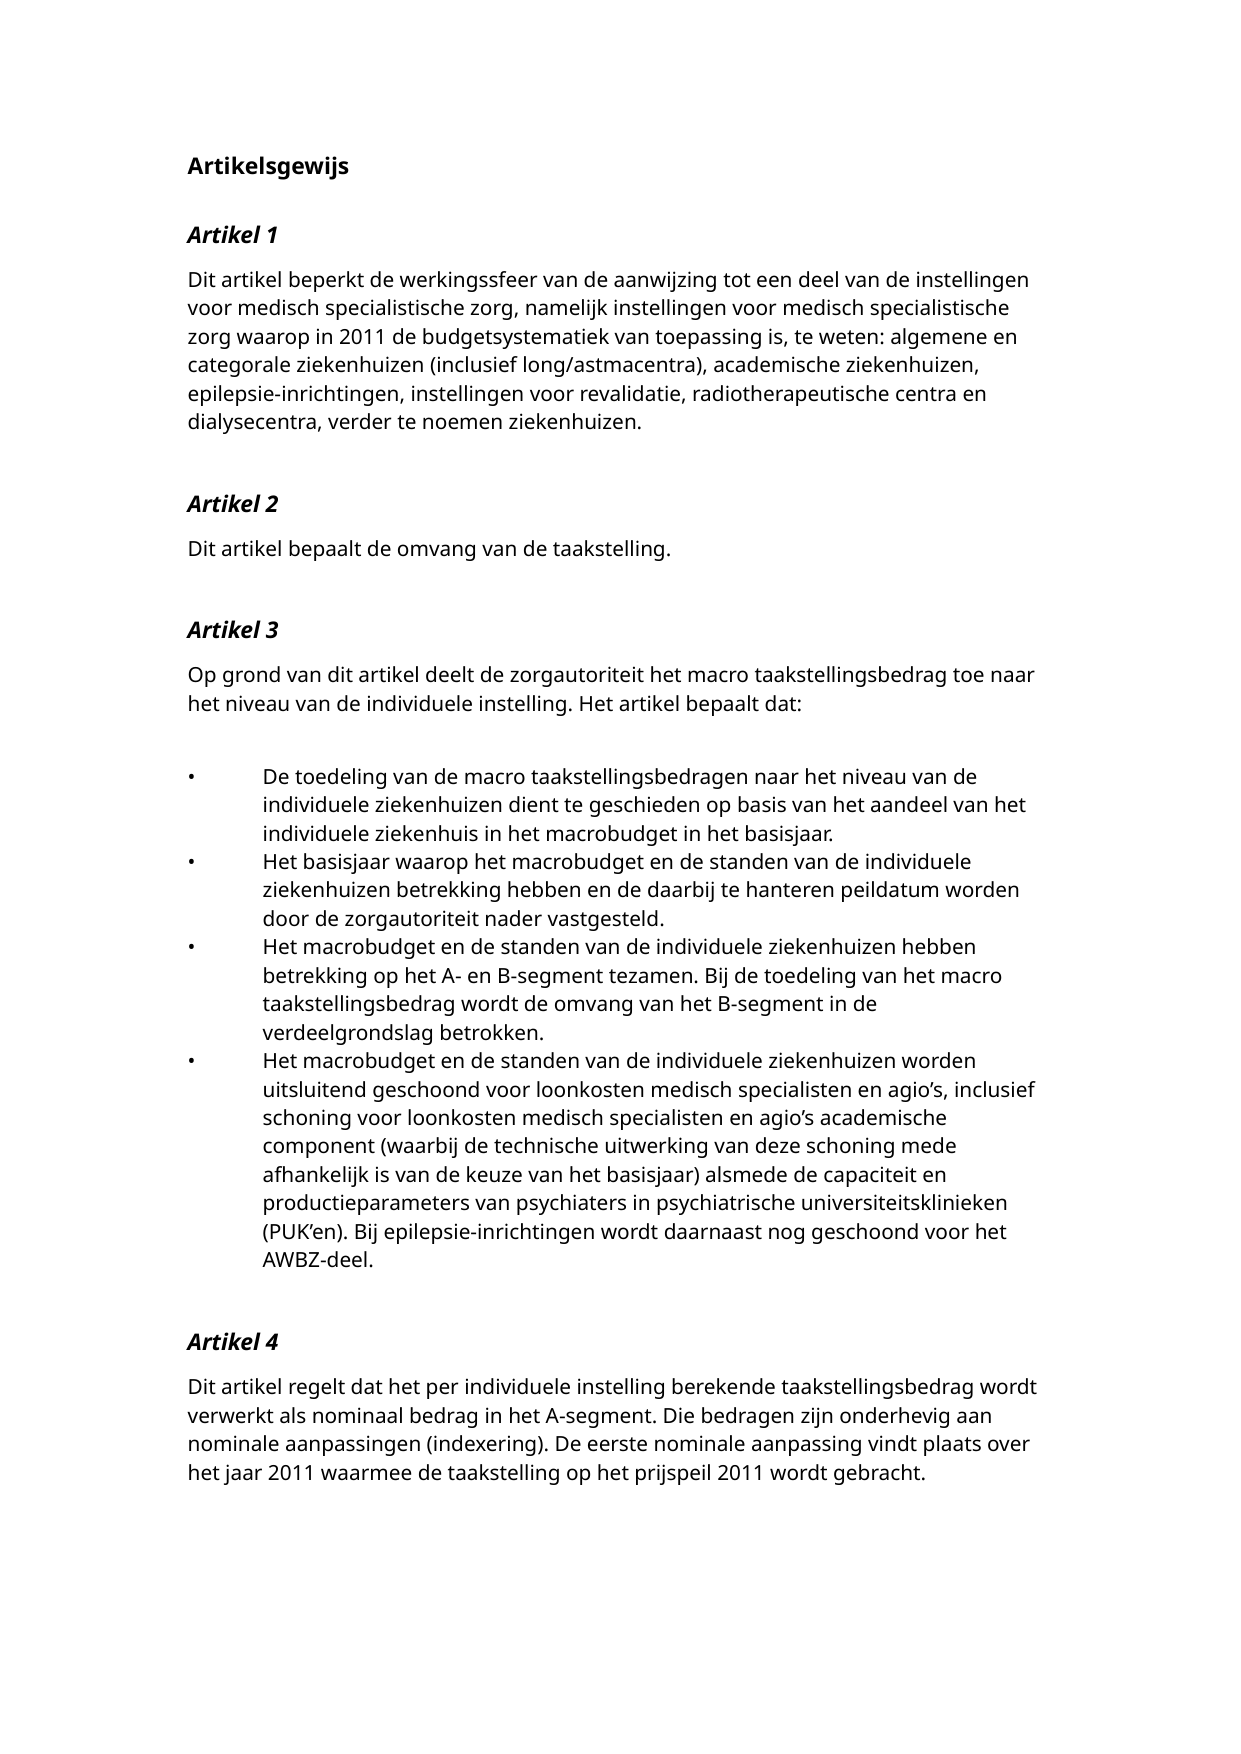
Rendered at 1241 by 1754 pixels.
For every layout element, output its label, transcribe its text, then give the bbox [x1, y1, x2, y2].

subtitle Artikel 1 [187, 219, 1053, 250]
subtitle Artikel 4 [187, 1326, 1053, 1357]
list Het macrobudget en de standen van de individuele ziekenhuizen worden uitsluitend geschoond voor loonkosten medisch specialisten en agio’s, inclusief schoning voor loonkosten medisch specialisten en agio’s academische component (waarbij de technische uitwerking van deze schoning mede afhankelijk is van de keuze van het basisjaar) alsmede de capaciteit en productieparameters van psychiaters in psychiatrische universiteitsklinieken (PUK’en). Bij epilepsie-inrichtingen wordt daarnaast nog geschoond voor het AWBZ-deel. [187, 1046, 1053, 1274]
subtitle Artikel 2 [187, 488, 1053, 519]
subtitle Artikel 3 [187, 614, 1053, 646]
text Dit artikel regelt dat het per individuele instelling berekende taakstellingsbedrag wordt verwerkt als nominaal bedrag in het A-segment. Die bedragen zijn onderhevig aan nominale aanpassingen (indexering). De eerste nominale aanpassing vindt plaats over het jaar 2011 waarmee de taakstelling op het prijspeil 2011 wordt gebracht. [187, 1372, 1053, 1486]
list De toedeling van de macro taakstellingsbedragen naar het niveau van de individuele ziekenhuizen dient te geschieden op basis van het aandeel van het individuele ziekenhuis in het macrobudget in het basisjaar. [187, 762, 1053, 847]
text Dit artikel bepaalt de omvang van de taakstelling. [187, 534, 1053, 562]
list Het basisjaar waarop het macrobudget en de standen van de individuele ziekenhuizen betrekking hebben en de daarbij te hanteren peildatum worden door de zorgautoriteit nader vastgesteld. [187, 847, 1053, 932]
text Op grond van dit artikel deelt de zorgautoriteit het macro taakstellingsbedrag toe naar het niveau van de individuele instelling. Het artikel bepaalt dat: [187, 661, 1053, 717]
subtitle Artikelsgewijs [187, 150, 1053, 181]
text Dit artikel beperkt de werkingssfeer van de aanwijzing tot een deel van de instellingen voor medisch specialistische zorg, namelijk instellingen voor medisch specialistische zorg waarop in 2011 de budgetsystematiek van toepassing is, te weten: algemene en categorale ziekenhuizen (inclusief long/astmacentra), academische ziekenhuizen, epilepsie-inrichtingen, instellingen voor revalidatie, radiotherapeutische centra en dialysecentra, verder te noemen ziekenhuizen. [187, 265, 1053, 436]
list Het macrobudget en de standen van de individuele ziekenhuizen hebben betrekking op het A- en B-segment tezamen. Bij de toedeling van het macro taakstellingsbedrag wordt de omvang van het B-segment in de verdeelgrondslag betrokken. [187, 932, 1053, 1046]
